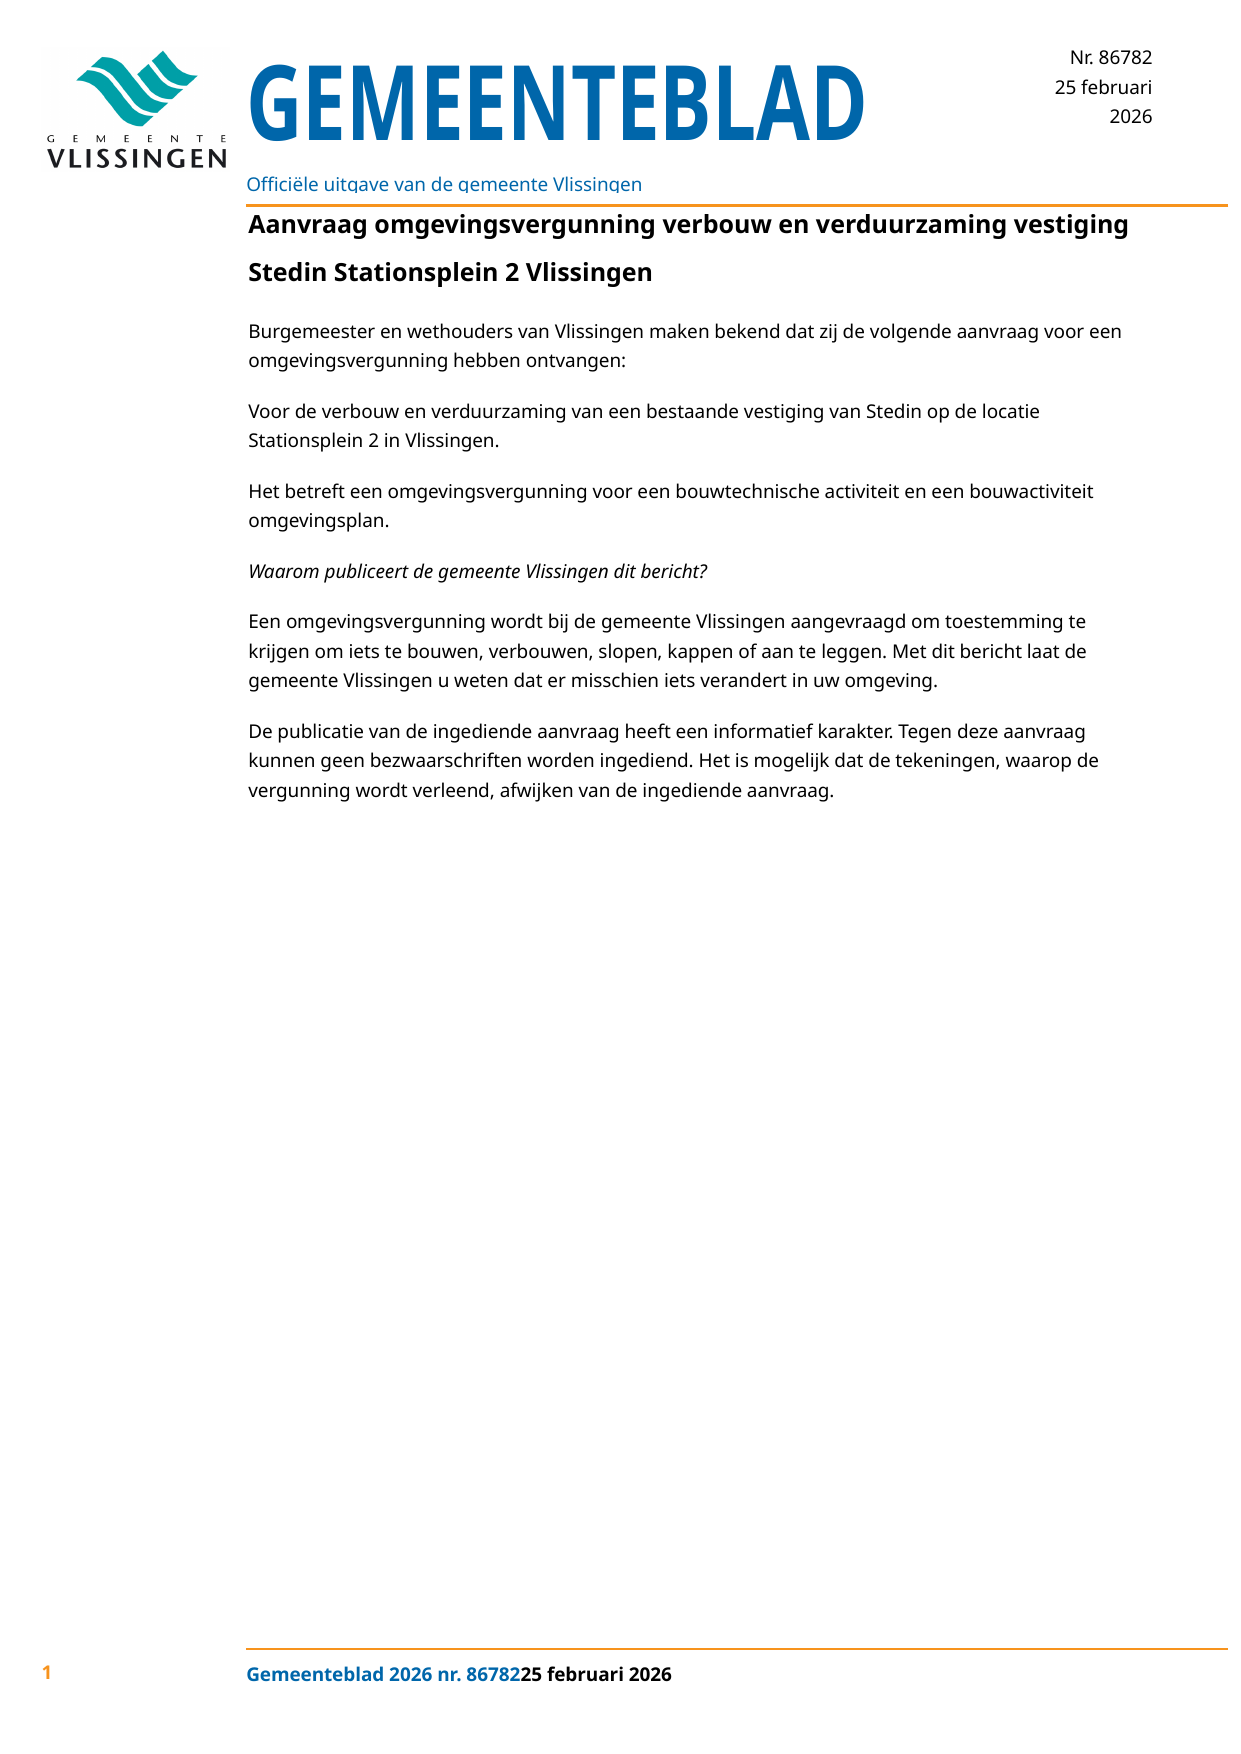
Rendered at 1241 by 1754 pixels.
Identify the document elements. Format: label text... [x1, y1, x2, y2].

text Voor de verbouw en verduurzaming van een bestaande vestiging van Stedin op de locatie Stationsplein 2 in Vlissingen. [248, 398, 1152, 453]
text Waarom publiceert de gemeente Vlissingen dit bericht? [248, 558, 1152, 584]
text Het betreft een omgevingsvergunning voor een bouwtechnische activiteit en een bouwactiviteit omgevingsplan. [248, 478, 1152, 533]
picture [41, 47, 231, 172]
text Burgemeester en wethouders van Vlissingen maken bekend dat zij de volgende aanvraag voor een omgevingsvergunning hebben ontvangen: [248, 318, 1152, 373]
text De publicatie van de ingediende aanvraag heeft een informatief karakter. Tegen deze aanvraag kunnen geen bezwaarschriften worden ingediend. Het is mogelijk dat de tekeningen, waarop de vergunning wordt verleend, afwijken van de ingediende aanvraag. [248, 718, 1152, 803]
text Een omgevingsvergunning wordt bij de gemeente Vlissingen aangevraagd om toestemming te krijgen om iets te bouwen, verbouwen, slopen, kappen of aan te leggen. Met dit bericht laat de gemeente Vlissingen u weten dat er misschien iets verandert in uw omgeving. [248, 608, 1152, 693]
text Aanvraag omgevingsvergunning verbouw en verduurzaming vestiging Stedin Stationsplein 2 Vlissingen [248, 207, 1152, 288]
